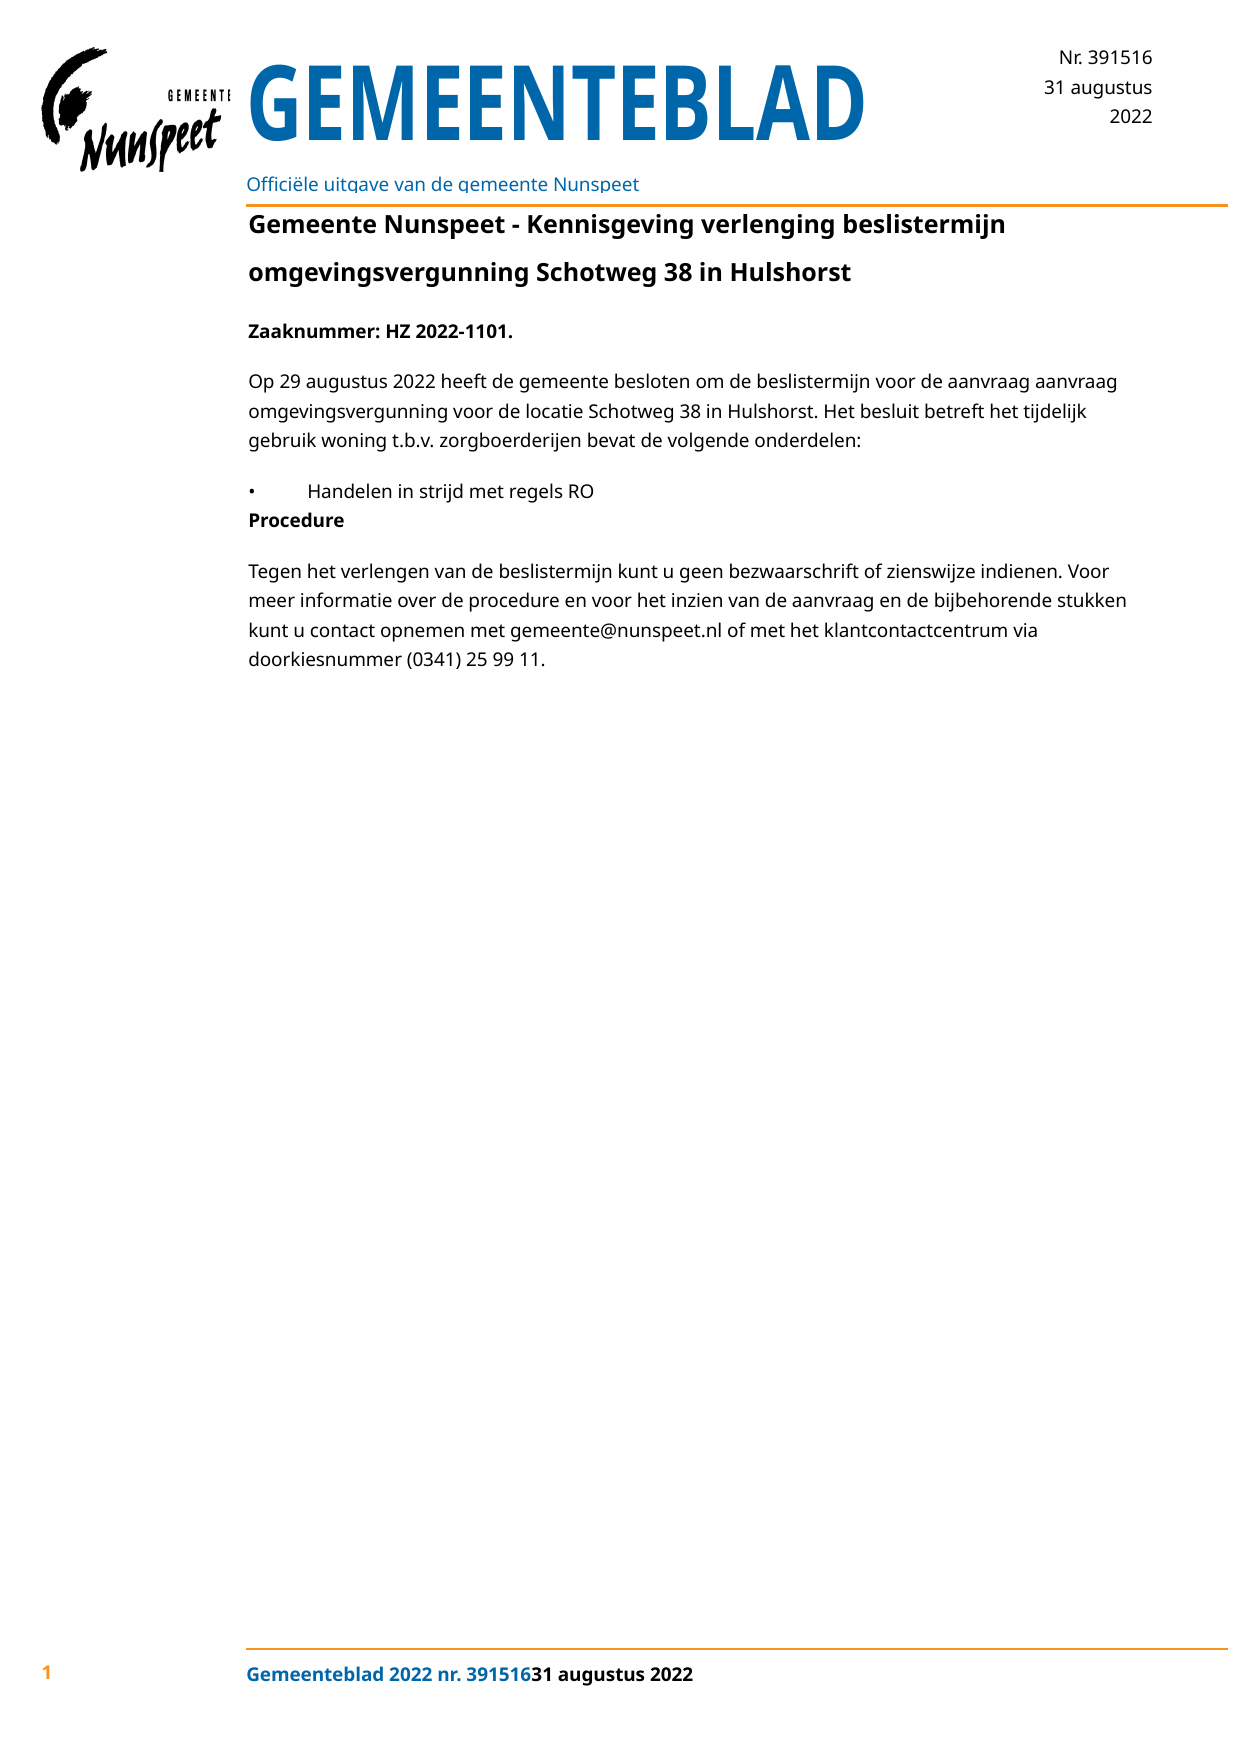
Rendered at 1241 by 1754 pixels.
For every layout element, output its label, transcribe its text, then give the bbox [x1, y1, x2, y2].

picture [41, 47, 231, 172]
text Gemeente Nunspeet - Kennisgeving verlenging beslistermijn omgevingsvergunning Schotweg 38 in Hulshorst [248, 207, 1152, 288]
text Op 29 augustus 2022 heeft de gemeente besloten om de beslistermijn voor de aanvraag aanvraag omgevingsvergunning voor de locatie Schotweg 38 in Hulshorst. Het besluit betreft het tijdelijk gebruik woning t.b.v. zorgboerderijen bevat de volgende onderdelen: [248, 368, 1152, 453]
text Tegen het verlengen van de beslistermijn kunt u geen bezwaarschrift of zienswijze indienen. Voor meer informatie over de procedure en voor het inzien van de aanvraag en de bijbehorende stukken kunt u contact opnemen met gemeente@nunspeet.nl of met het klantcontactcentrum via doorkiesnummer (0341) 25 99 11. [248, 558, 1152, 672]
list Handelen in strijd met regels RO [248, 478, 1152, 504]
text Procedure [248, 507, 1152, 533]
text Zaaknummer: HZ 2022-1101. [248, 318, 1152, 344]
